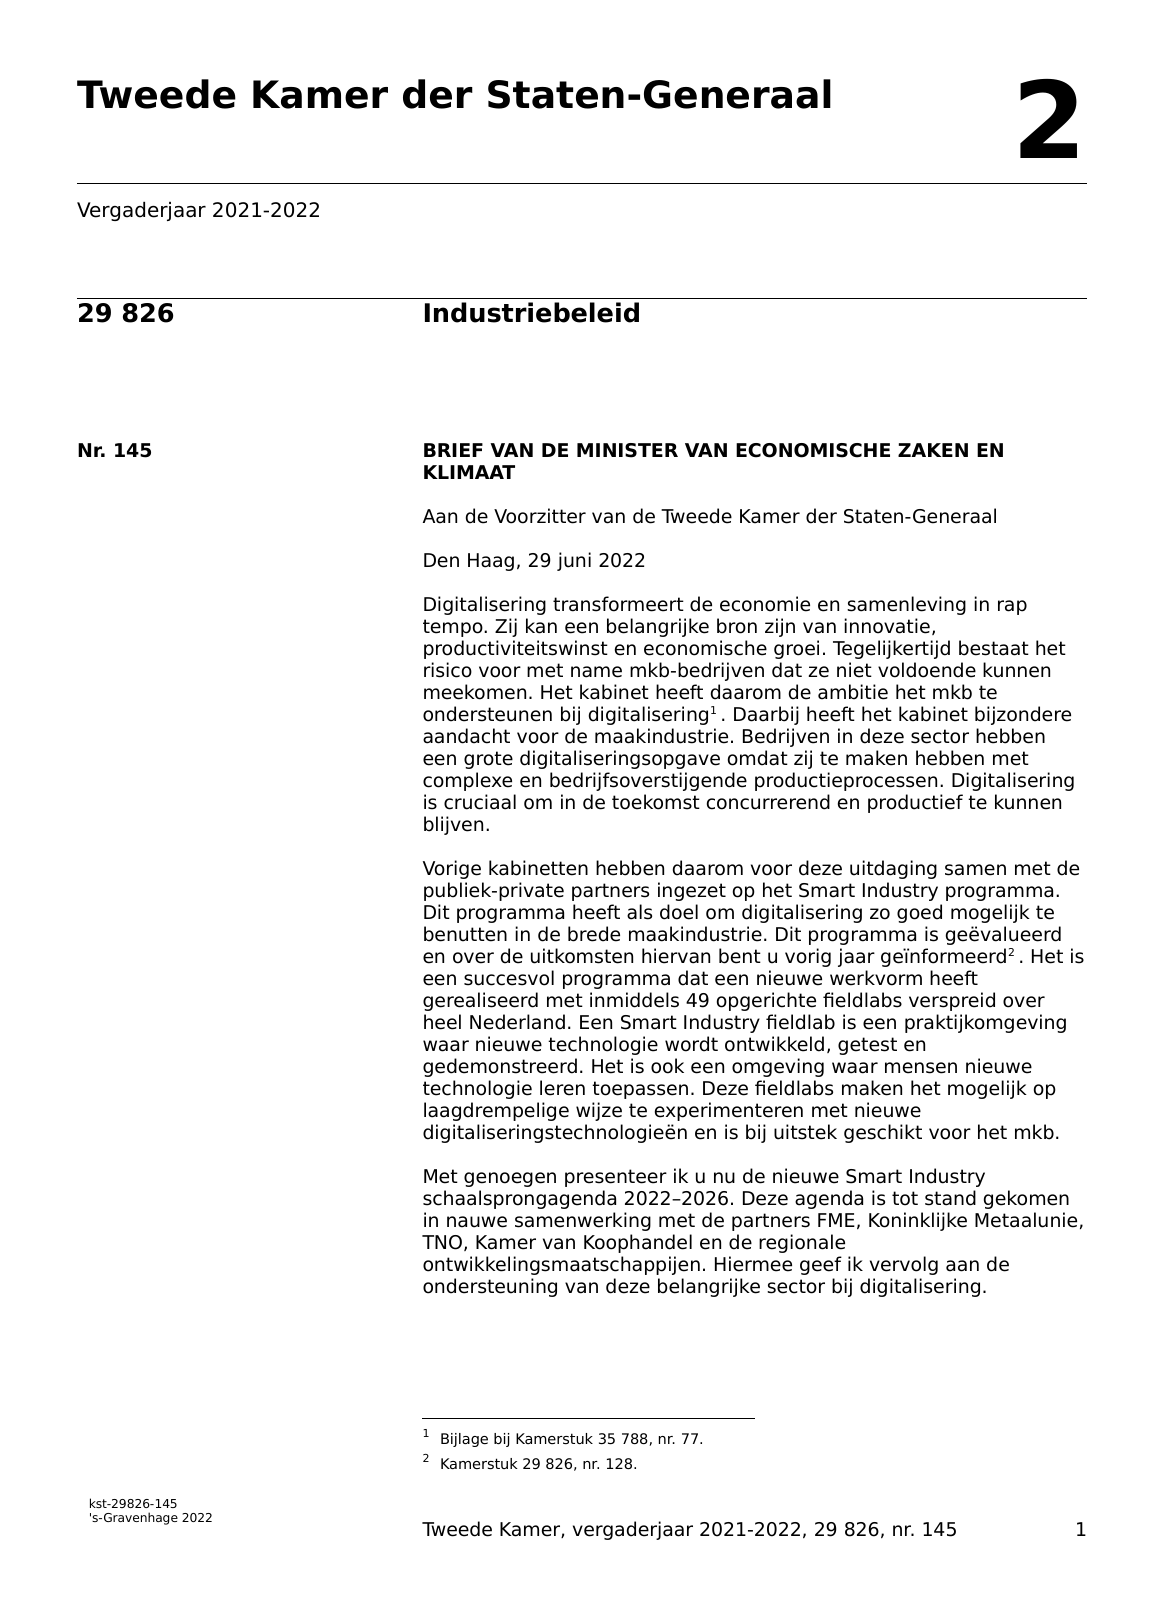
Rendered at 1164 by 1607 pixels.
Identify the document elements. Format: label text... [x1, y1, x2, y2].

text Vorige kabinetten hebben daarom voor deze uitdaging samen met de publiek-private partners ingezet op het Smart Industry programma. Dit programma heeft als doel om digitalisering zo goed mogelijk te benutten in de brede maakindustrie. Dit programma is geëvalueerd en over de uitkomsten hiervan bent u vorig jaar geïnformeerd. Het is een succesvol programma dat een nieuwe werkvorm heeft gerealiseerd met inmiddels 49 opgerichte fieldlabs verspreid over heel Nederland. Een Smart Industry fieldlab is een praktijkomgeving waar nieuwe technologie wordt ontwikkeld, getest en gedemonstreerd. Het is ook een omgeving waar mensen nieuwe technologie leren toepassen. Deze fieldlabs maken het mogelijk op laagdrempelige wijze te experimenteren met nieuwe digitaliseringstechnologieën en is bij uitstek geschikt voor het mkb. [422, 858, 1087, 1144]
table_cell Vergaderjaar 2021-2022 [77, 184, 1087, 298]
text Aan de Voorzitter van de Tweede Kamer der Staten-Generaal [422, 506, 1087, 528]
text kst-29826-145 [88, 1497, 323, 1511]
text Digitalisering transformeert de economie en samenleving in rap tempo. Zij kan een belangrijke bron zijn van innovatie, productiviteitswinst en economische groei. Tegelijkertijd bestaat het risico voor met name mkb-bedrijven dat ze niet voldoende kunnen meekomen. Het kabinet heeft daarom de ambitie het mkb te ondersteunen bij digitalisering. Daarbij heeft het kabinet bijzondere aandacht voor de maakindustrie. Bedrijven in deze sector hebben een grote digitaliseringsopgave omdat zij te maken hebben met complexe en bedrijfsoverstijgende productieprocessen. Digitalisering is cruciaal om in de toekomst concurrerend en productief te kunnen blijven. [422, 594, 1087, 836]
subtitle Nr. 145 BRIEF VAN DE MINISTER VAN ECONOMISCHE ZAKEN EN KLIMAAT [77, 440, 1087, 484]
text Kamerstuk 29 826, nr. 128. [422, 1452, 1087, 1474]
text Bijlage bij Kamerstuk 35 788, nr. 77. [422, 1427, 1087, 1449]
text 's-Gravenhage 2022 [88, 1511, 323, 1525]
table_header 2 [886, 59, 1087, 183]
text Met genoegen presenteer ik u nu de nieuwe Smart Industry schaalsprongagenda 2022–2026. Deze agenda is tot stand gekomen in nauwe samenwerking met de partners FME, Koninklijke Metaalunie, TNO, Kamer van Koophandel en de regionale ontwikkelingsmaatschappijen. Hiermee geef ik vervolg aan de ondersteuning van deze belangrijke sector bij digitalisering. [422, 1166, 1087, 1298]
table_header Tweede Kamer der Staten-Generaal [77, 59, 886, 183]
subtitle 29 826 Industriebeleid [77, 299, 1087, 329]
text Den Haag, 29 juni 2022 [422, 550, 1087, 572]
